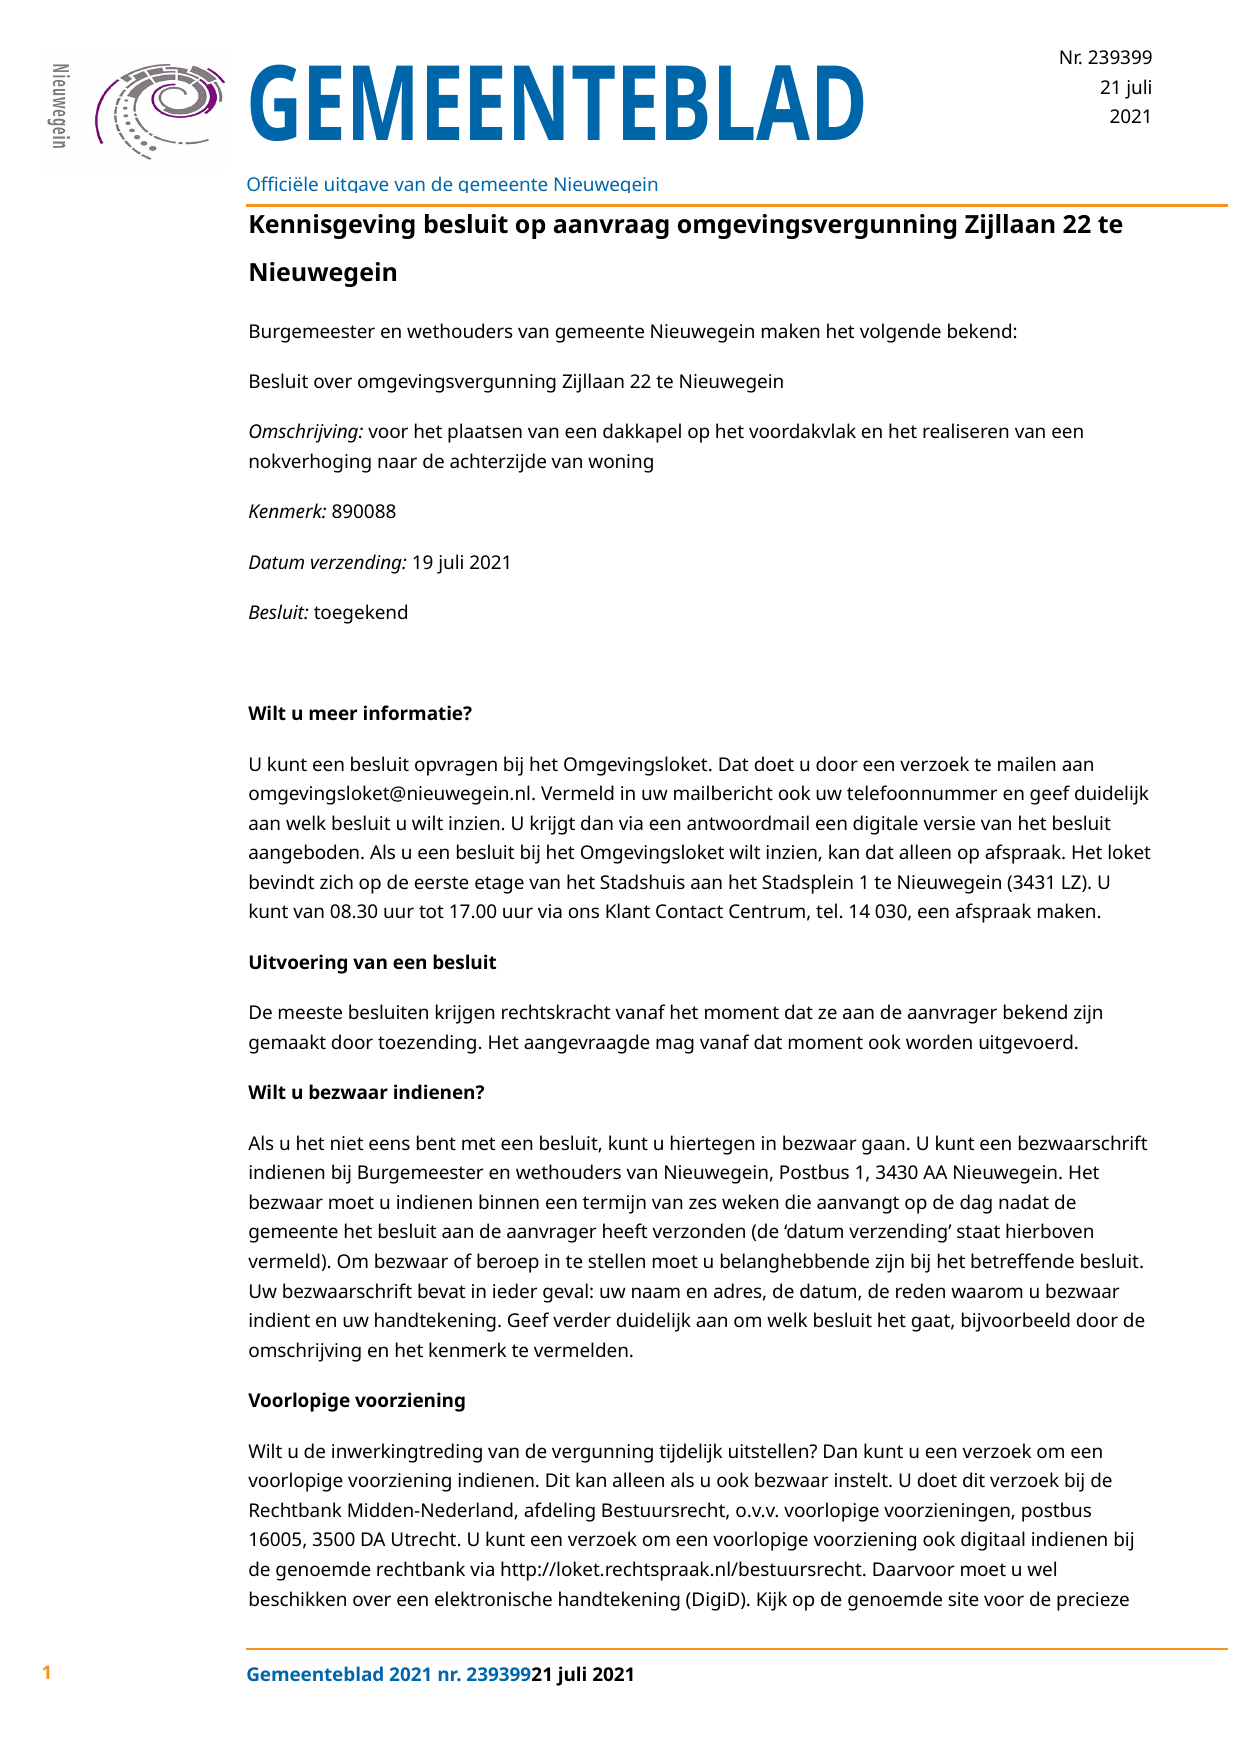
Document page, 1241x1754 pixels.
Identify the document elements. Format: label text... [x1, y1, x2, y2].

text Wilt u bezwaar indienen? [248, 1079, 1152, 1105]
text Besluit over omgevingsvergunning Zijllaan 22 te Nieuwegein [248, 368, 1152, 394]
picture [41, 47, 231, 172]
text Omschrijving: voor het plaatsen van een dakkapel op het voordakvlak en het realiseren van een nokverhoging naar de achterzijde van woning [248, 419, 1152, 474]
text Als u het niet eens bent met een besluit, kunt u hiertegen in bezwaar gaan. U kunt een bezwaarschrift indienen bij Burgemeester en wethouders van Nieuwegein, Postbus 1, 3430 AA Nieuwegein. Het bezwaar moet u indienen binnen een termijn van zes weken die aanvangt op de dag nadat de gemeente het besluit aan de aanvrager heeft verzonden (de ‘datum verzending’ staat hierboven vermeld). Om bezwaar of beroep in te stellen moet u belanghebbende zijn bij het betreffende besluit. Uw bezwaarschrift bevat in ieder geval: uw naam en adres, de datum, de reden waarom u bezwaar indient en uw handtekening. Geef verder duidelijk aan om welk besluit het gaat, bijvoorbeeld door de omschrijving en het kenmerk te vermelden. [248, 1130, 1152, 1363]
text Datum verzending: 19 juli 2021 [248, 549, 1152, 575]
text Wilt u de inwerkingtreding van de vergunning tijdelijk uitstellen? Dan kunt u een verzoek om een voorlopige voorziening indienen. Dit kan alleen als u ook bezwaar instelt. U doet dit verzoek bij de Rechtbank Midden-Nederland, afdeling Bestuursrecht, o.v.v. voorlopige voorzieningen, postbus 16005, 3500 DA Utrecht. U kunt een verzoek om een voorlopige voorziening ook digitaal indienen bij de genoemde rechtbank via http://loket.rechtspraak.nl/bestuursrecht. Daarvoor moet u wel beschikken over een elektronische handtekening (DigiD). Kijk op de genoemde site voor de precieze [248, 1438, 1152, 1612]
text Kennisgeving besluit op aanvraag omgevingsvergunning Zijllaan 22 te Nieuwegein [248, 207, 1152, 288]
text De meeste besluiten krijgen rechtskracht vanaf het moment dat ze aan de aanvrager bekend zijn gemaakt door toezending. Het aangevraagde mag vanaf dat moment ook worden uitgevoerd. [248, 999, 1152, 1055]
text U kunt een besluit opvragen bij het Omgevingsloket. Dat doet u door een verzoek te mailen aan omgevingsloket@nieuwegein.nl. Vermeld in uw mailbericht ook uw telefoonnummer en geef duidelijk aan welk besluit u wilt inzien. U krijgt dan via een antwoordmail een digitale versie van het besluit aangeboden. Als u een besluit bij het Omgevingsloket wilt inzien, kan dat alleen op afspraak. Het loket bevindt zich op de eerste etage van het Stadshuis aan het Stadsplein 1 te Nieuwegein (3431 LZ). U kunt van 08.30 uur tot 17.00 uur via ons Klant Contact Centrum, tel. 14 030, een afspraak maken. [248, 751, 1152, 924]
text Voorlopige voorziening [248, 1387, 1152, 1413]
text Besluit: toegekend [248, 599, 1152, 625]
text Kenmerk: 890088 [248, 499, 1152, 524]
text Wilt u meer informatie? [248, 700, 1152, 726]
text Uitvoering van een besluit [248, 949, 1152, 975]
text Burgemeester en wethouders van gemeente Nieuwegein maken het volgende bekend: [248, 318, 1152, 344]
